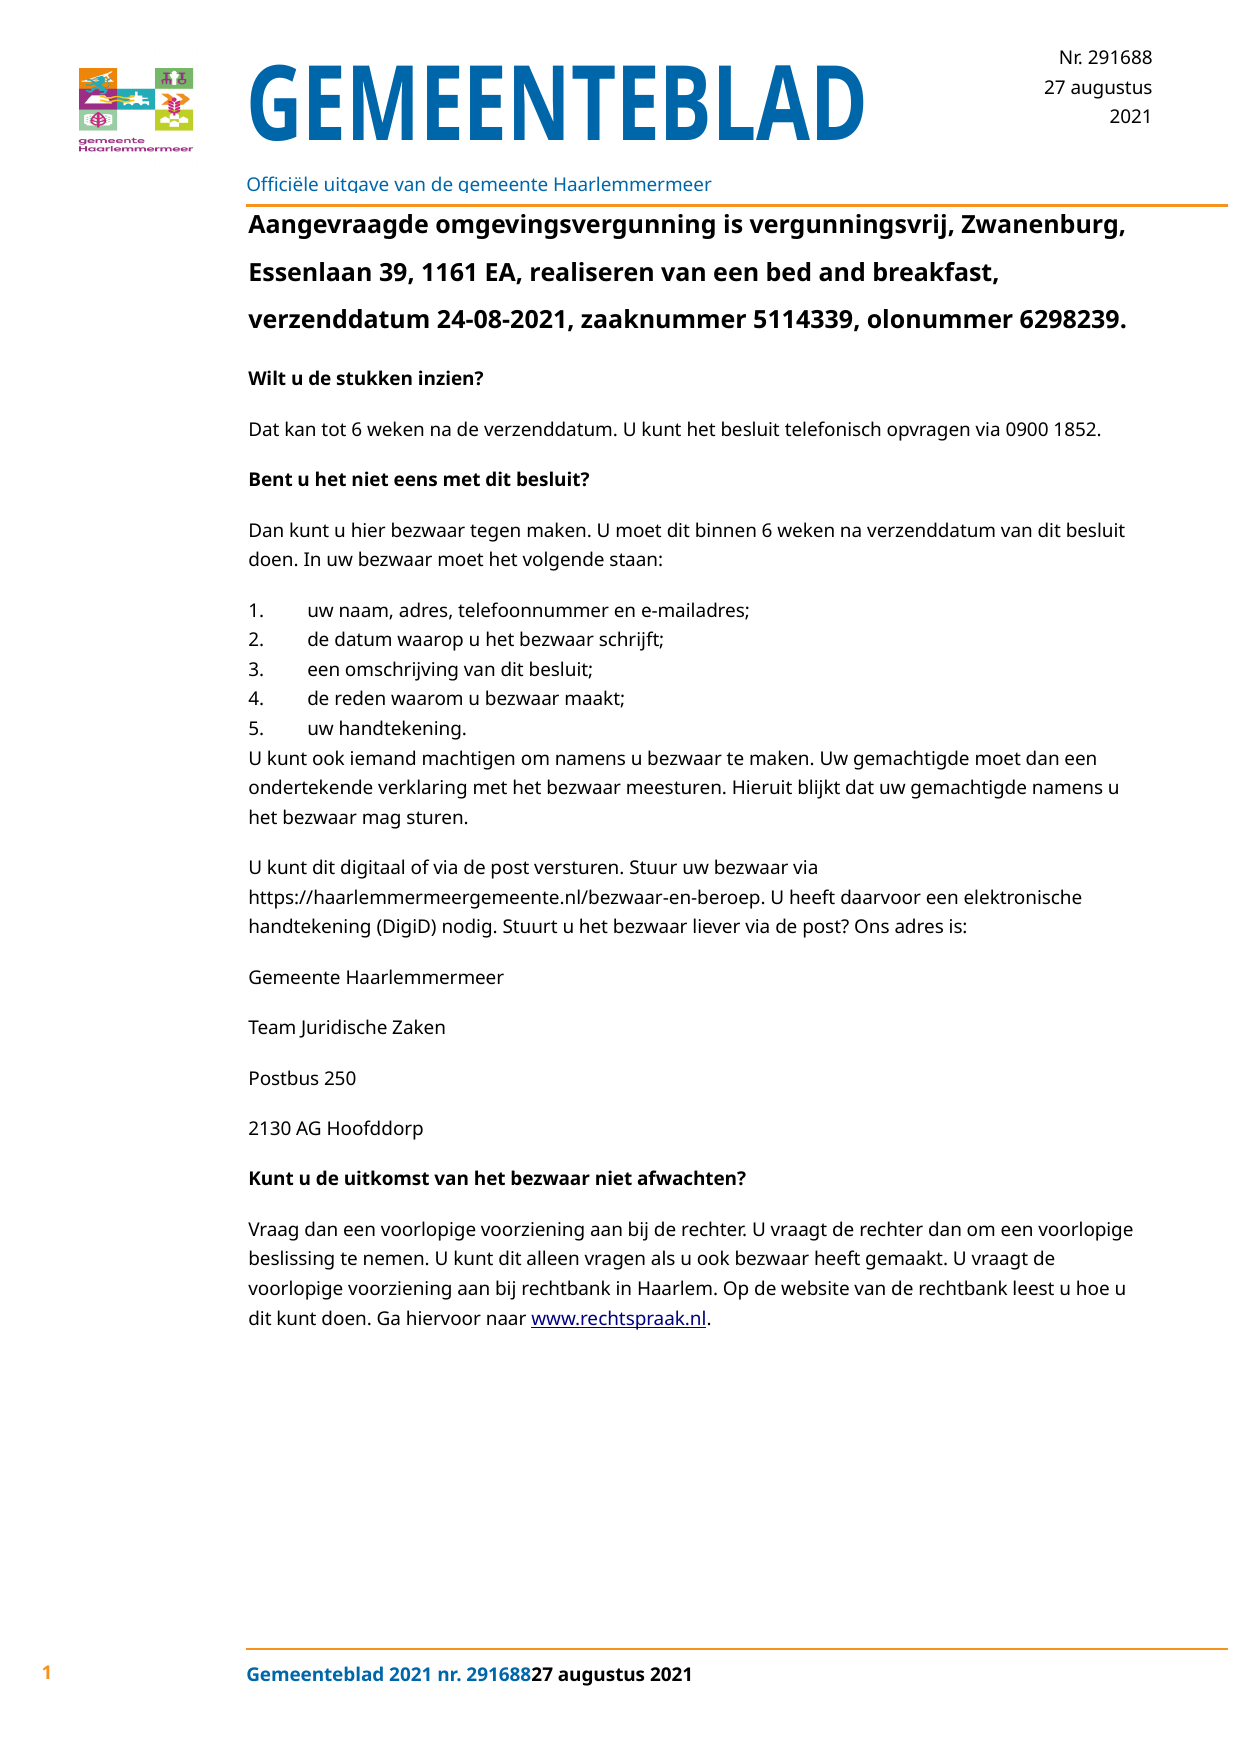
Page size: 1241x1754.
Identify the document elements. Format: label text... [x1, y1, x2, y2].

text Team Juridische Zaken [248, 1014, 1152, 1040]
text Gemeente Haarlemmermeer [248, 964, 1152, 989]
text Aangevraagde omgevingsvergunning is vergunningsvrij, Zwanenburg, Essenlaan 39, 1161 EA, realiseren van een bed and breakfast, verzenddatum 24-08-2021, zaaknummer 5114339, olonummer 6298239. [248, 207, 1152, 336]
text 2130 AG Hoofddorp [248, 1115, 1152, 1141]
text Dan kunt u hier bezwaar tegen maken. U moet dit binnen 6 weken na verzenddatum van dit besluit doen. In uw bezwaar moet het volgende staan: [248, 517, 1152, 572]
text U kunt dit digitaal of via de post versturen. Stuur uw bezwaar via https://haarlemmermeergemeente.nl/bezwaar-en-beroep. U heeft daarvoor een elektronische handtekening (DigiD) nodig. Stuurt u het bezwaar liever via de post? Ons adres is: [248, 854, 1152, 939]
text Kunt u de uitkomst van het bezwaar niet afwachten? [248, 1166, 1152, 1191]
text Bent u het niet eens met dit besluit? [248, 466, 1152, 492]
text Dat kan tot 6 weken na de verzenddatum. U kunt het besluit telefonisch opvragen via 0900 1852. [248, 416, 1152, 442]
list uw naam, adres, telefoonnummer en e-mailadres; [248, 597, 1152, 622]
text U kunt ook iemand machtigen om namens u bezwaar te maken. Uw gemachtigde moet dan een ondertekende verklaring met het bezwaar meesturen. Hieruit blijkt dat uw gemachtigde namens u het bezwaar mag sturen. [248, 745, 1152, 829]
picture [41, 47, 231, 172]
text Wilt u de stukken inzien? [248, 366, 1152, 391]
list de reden waarom u bezwaar maakt; [248, 686, 1152, 711]
list de datum waarop u het bezwaar schrijft; [248, 626, 1152, 652]
text Vraag dan een voorlopige voorziening aan bij de rechter. U vraagt de rechter dan om een voorlopige beslissing te nemen. U kunt dit alleen vragen als u ook bezwaar heeft gemaakt. U vraagt de voorlopige voorziening aan bij rechtbank in Haarlem. Op de website van de rechtbank leest u hoe u dit kunt doen. Ga hiervoor naar www.rechtspraak.nl. [248, 1216, 1152, 1330]
text Postbus 250 [248, 1065, 1152, 1090]
list uw handtekening. [248, 715, 1152, 741]
list een omschrijving van dit besluit; [248, 656, 1152, 682]
